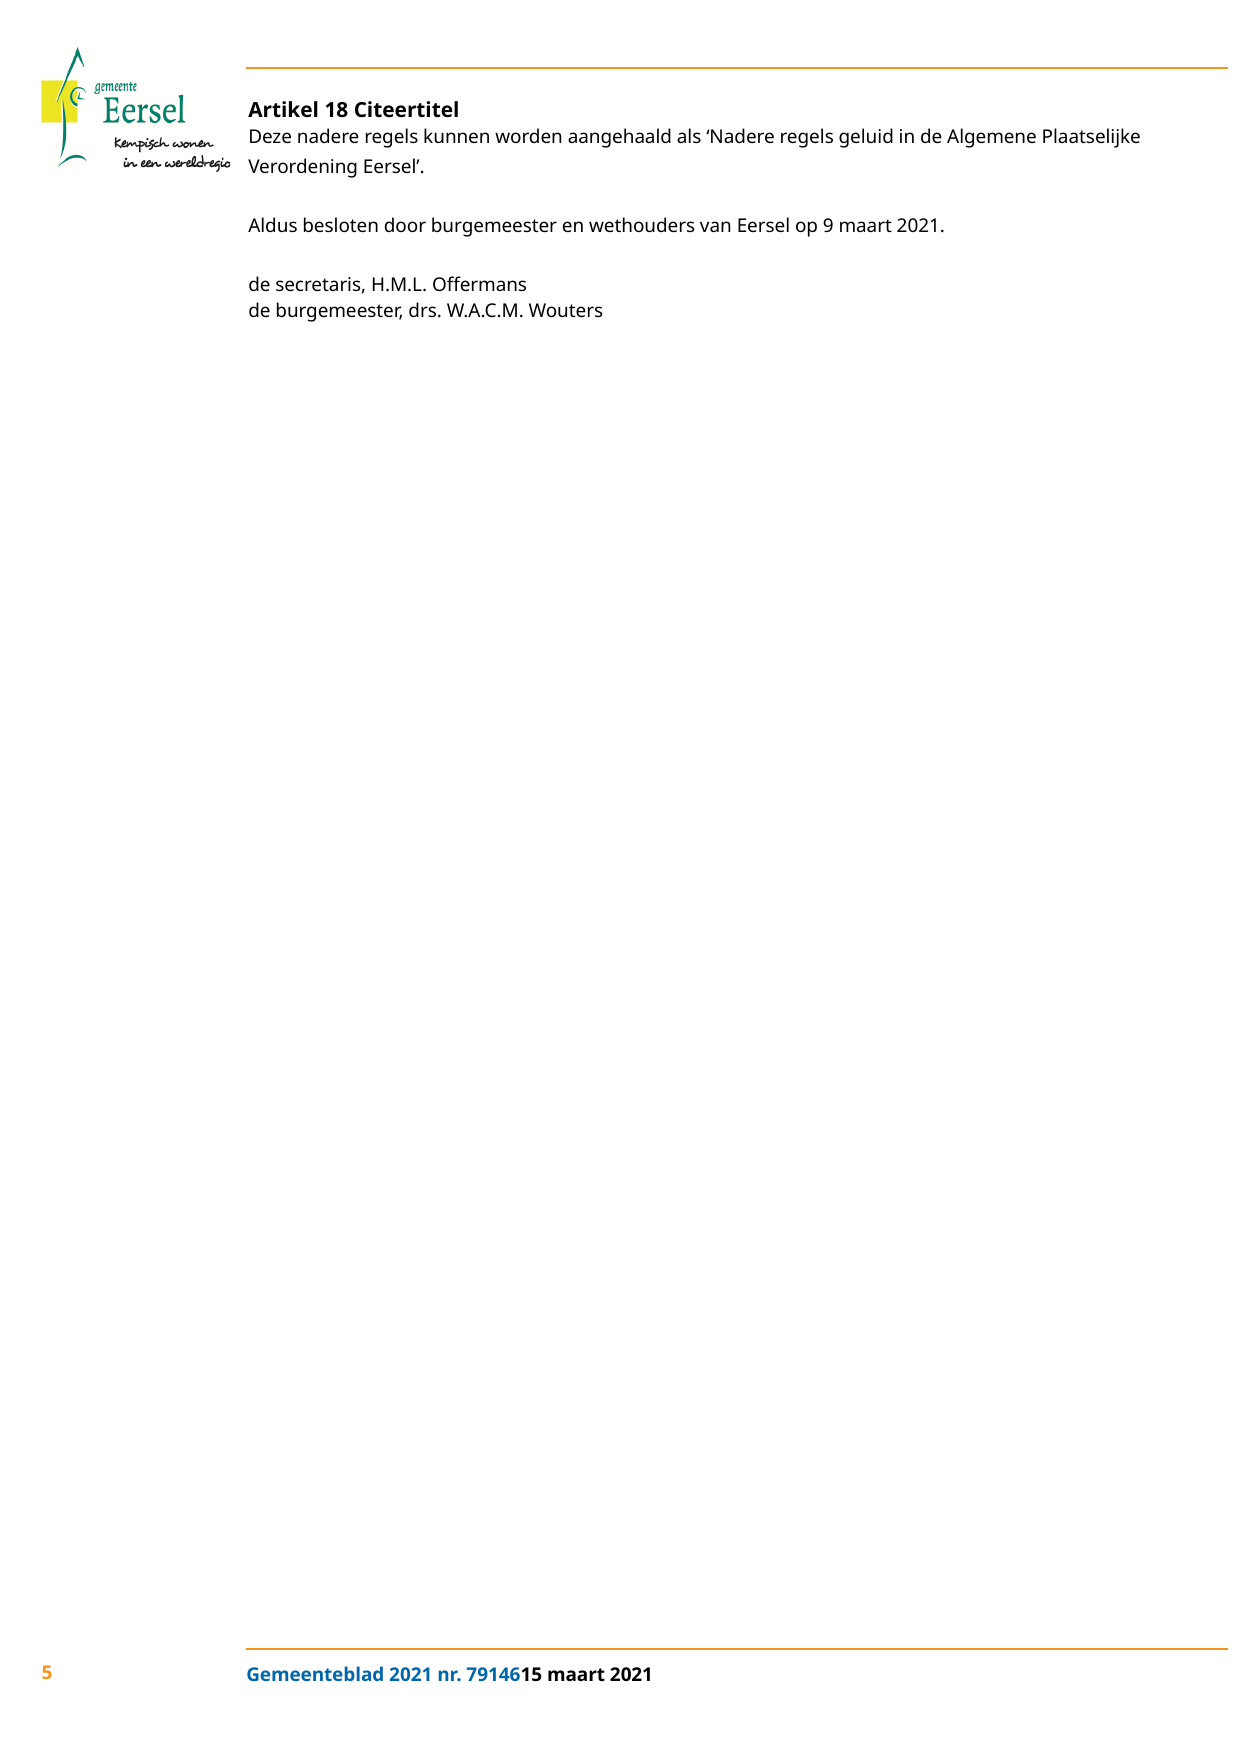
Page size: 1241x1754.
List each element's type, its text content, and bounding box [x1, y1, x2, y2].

text Deze nadere regels kunnen worden aangehaald als ‘Nadere regels geluid in de Algemene Plaatselijke Verordening Eersel’. [248, 123, 1152, 178]
text Aldus besloten door burgemeester en wethouders van Eersel op 9 maart 2021. [248, 212, 1152, 238]
text de secretaris, H.M.L. Offermans [248, 271, 1152, 297]
text de burgemeester, drs. W.A.C.M. Wouters [248, 297, 1152, 323]
text Artikel 18 Citeertitel [248, 95, 1152, 123]
picture [41, 47, 231, 172]
